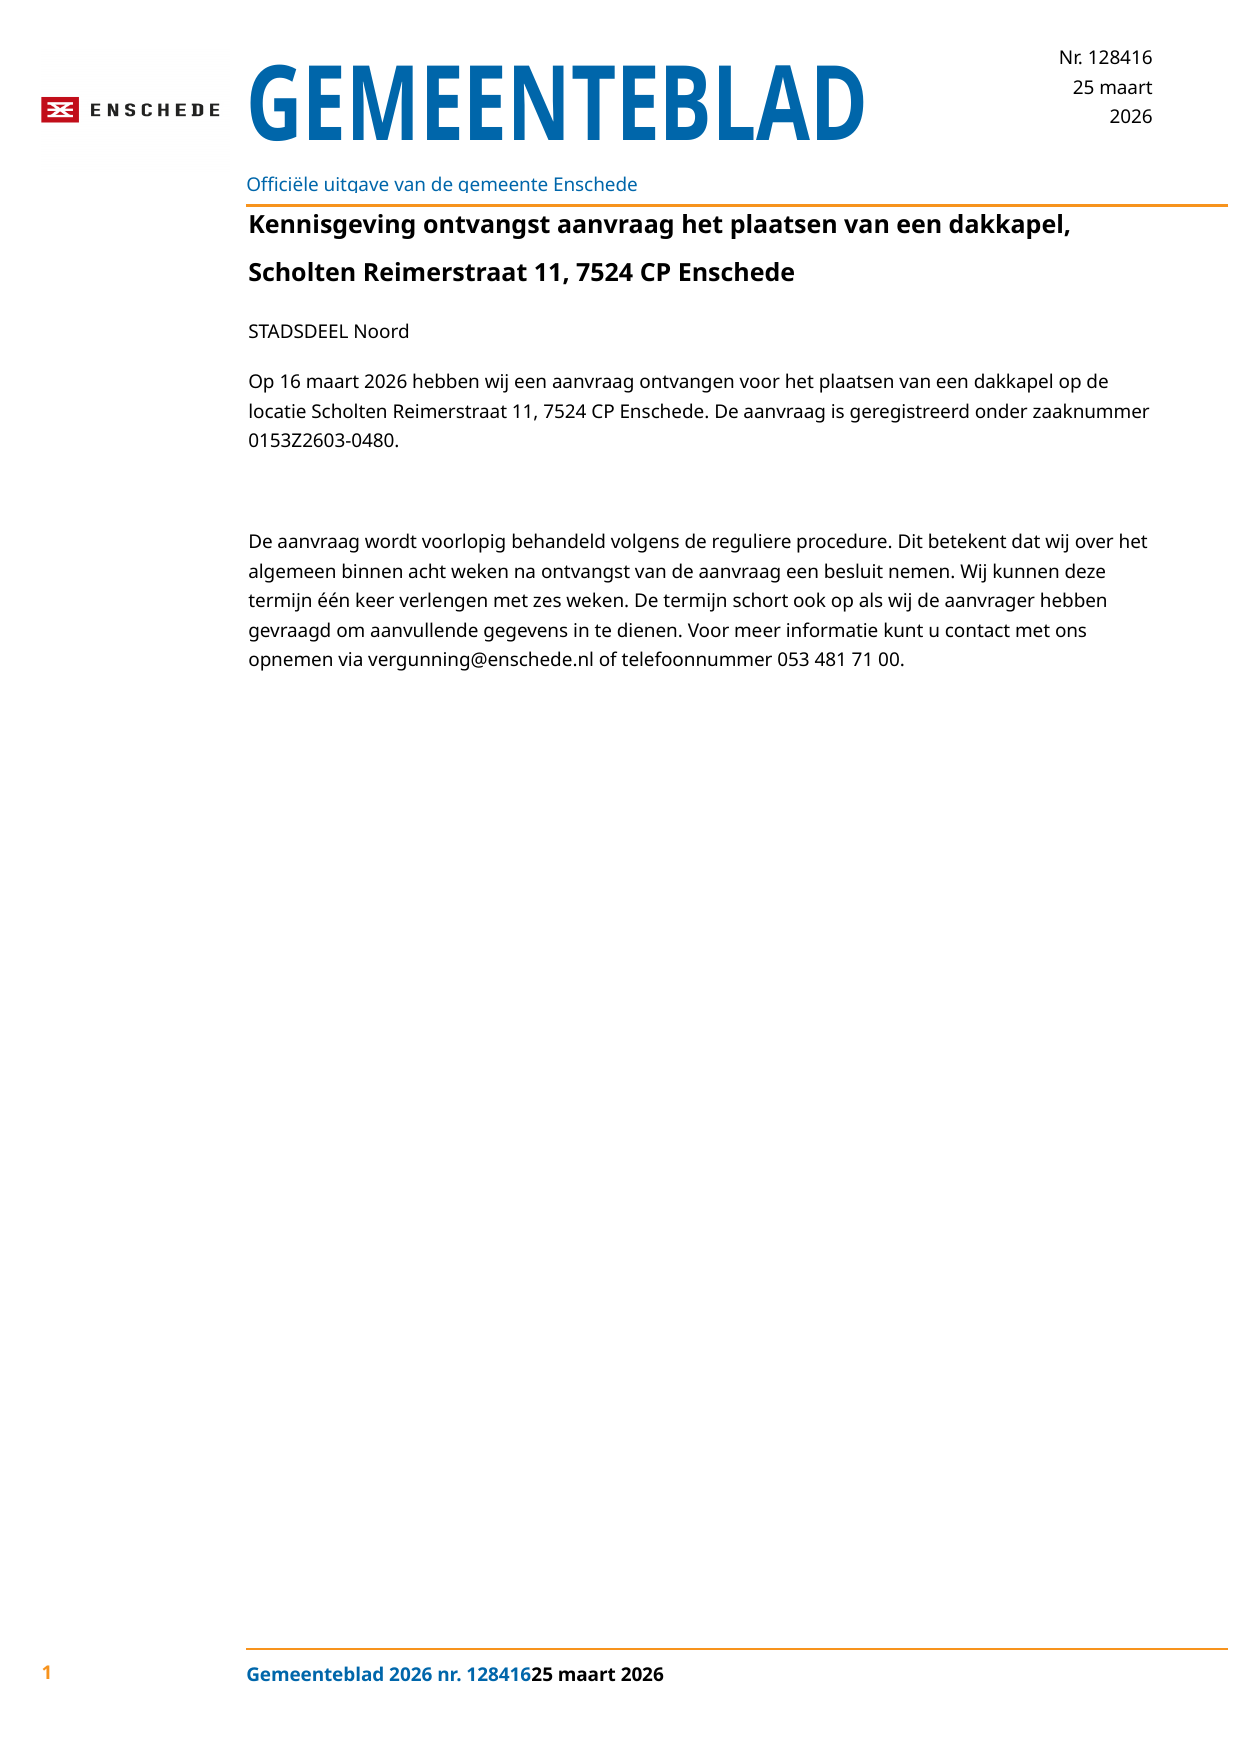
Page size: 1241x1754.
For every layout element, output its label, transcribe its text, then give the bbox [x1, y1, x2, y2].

text Kennisgeving ontvangst aanvraag het plaatsen van een dakkapel, Scholten Reimerstraat 11, 7524 CP Enschede [248, 207, 1152, 288]
picture [41, 47, 231, 172]
text De aanvraag wordt voorlopig behandeld volgens de reguliere procedure. Dit betekent dat wij over het algemeen binnen acht weken na ontvangst van de aanvraag een besluit nemen. Wij kunnen deze termijn één keer verlengen met zes weken. De termijn schort ook op als wij de aanvrager hebben gevraagd om aanvullende gegevens in te dienen. Voor meer informatie kunt u contact met ons opnemen via vergunning@enschede.nl of telefoonnummer 053 481 71 00. [248, 528, 1152, 672]
text Op 16 maart 2026 hebben wij een aanvraag ontvangen voor het plaatsen van een dakkapel op de locatie Scholten Reimerstraat 11, 7524 CP Enschede. De aanvraag is geregistreerd onder zaaknummer 0153Z2603-0480. [248, 368, 1152, 453]
text STADSDEEL Noord [248, 318, 1152, 344]
